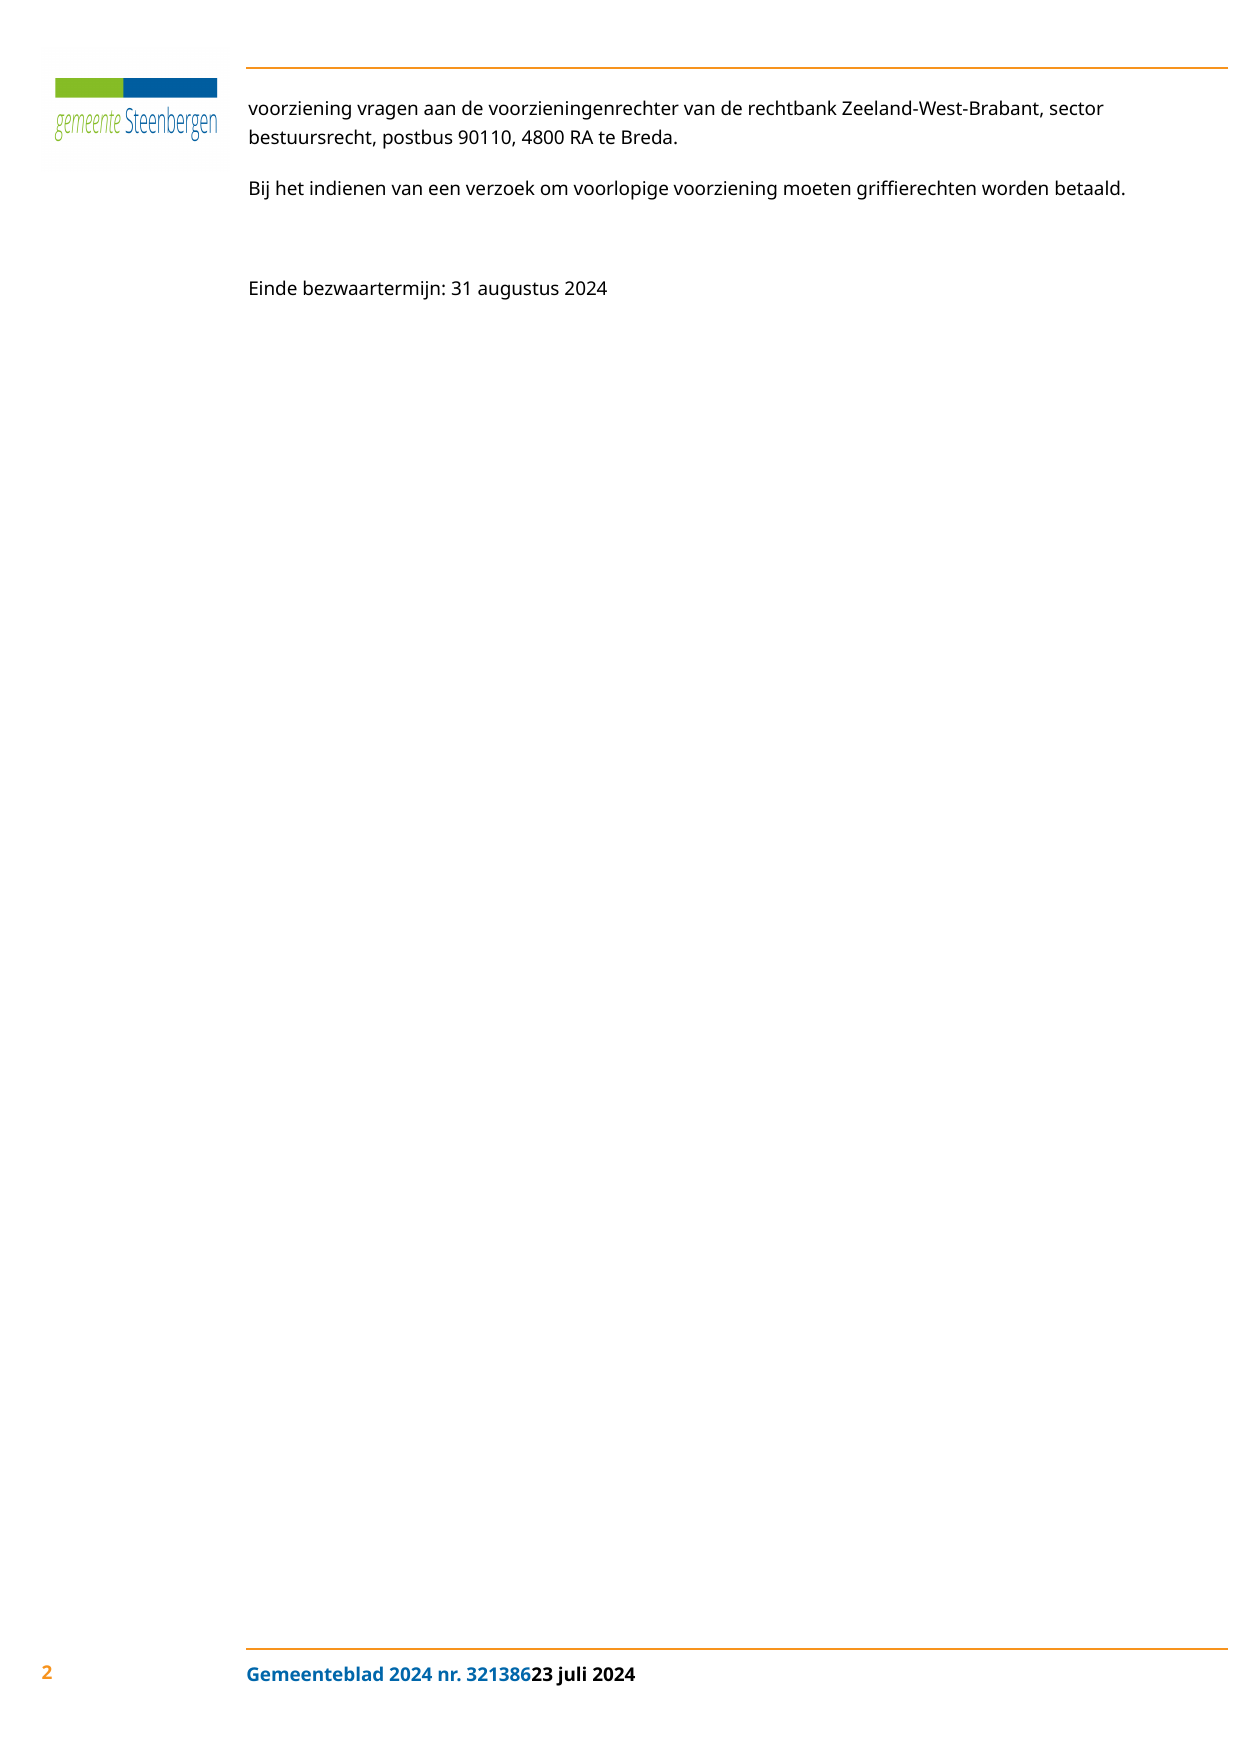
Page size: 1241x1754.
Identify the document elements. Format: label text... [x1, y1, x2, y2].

text Bij het indienen van een verzoek om voorlopige voorziening moeten griffierechten worden betaald. [248, 175, 1152, 201]
text Einde bezwaartermijn: 31 augustus 2024 [248, 276, 1152, 301]
text voorziening vragen aan de voorzieningenrechter van de rechtbank Zeeland-West-Brabant, sector bestuursrecht, postbus 90110, 4800 RA te Breda. [248, 95, 1152, 150]
picture [41, 47, 231, 172]
